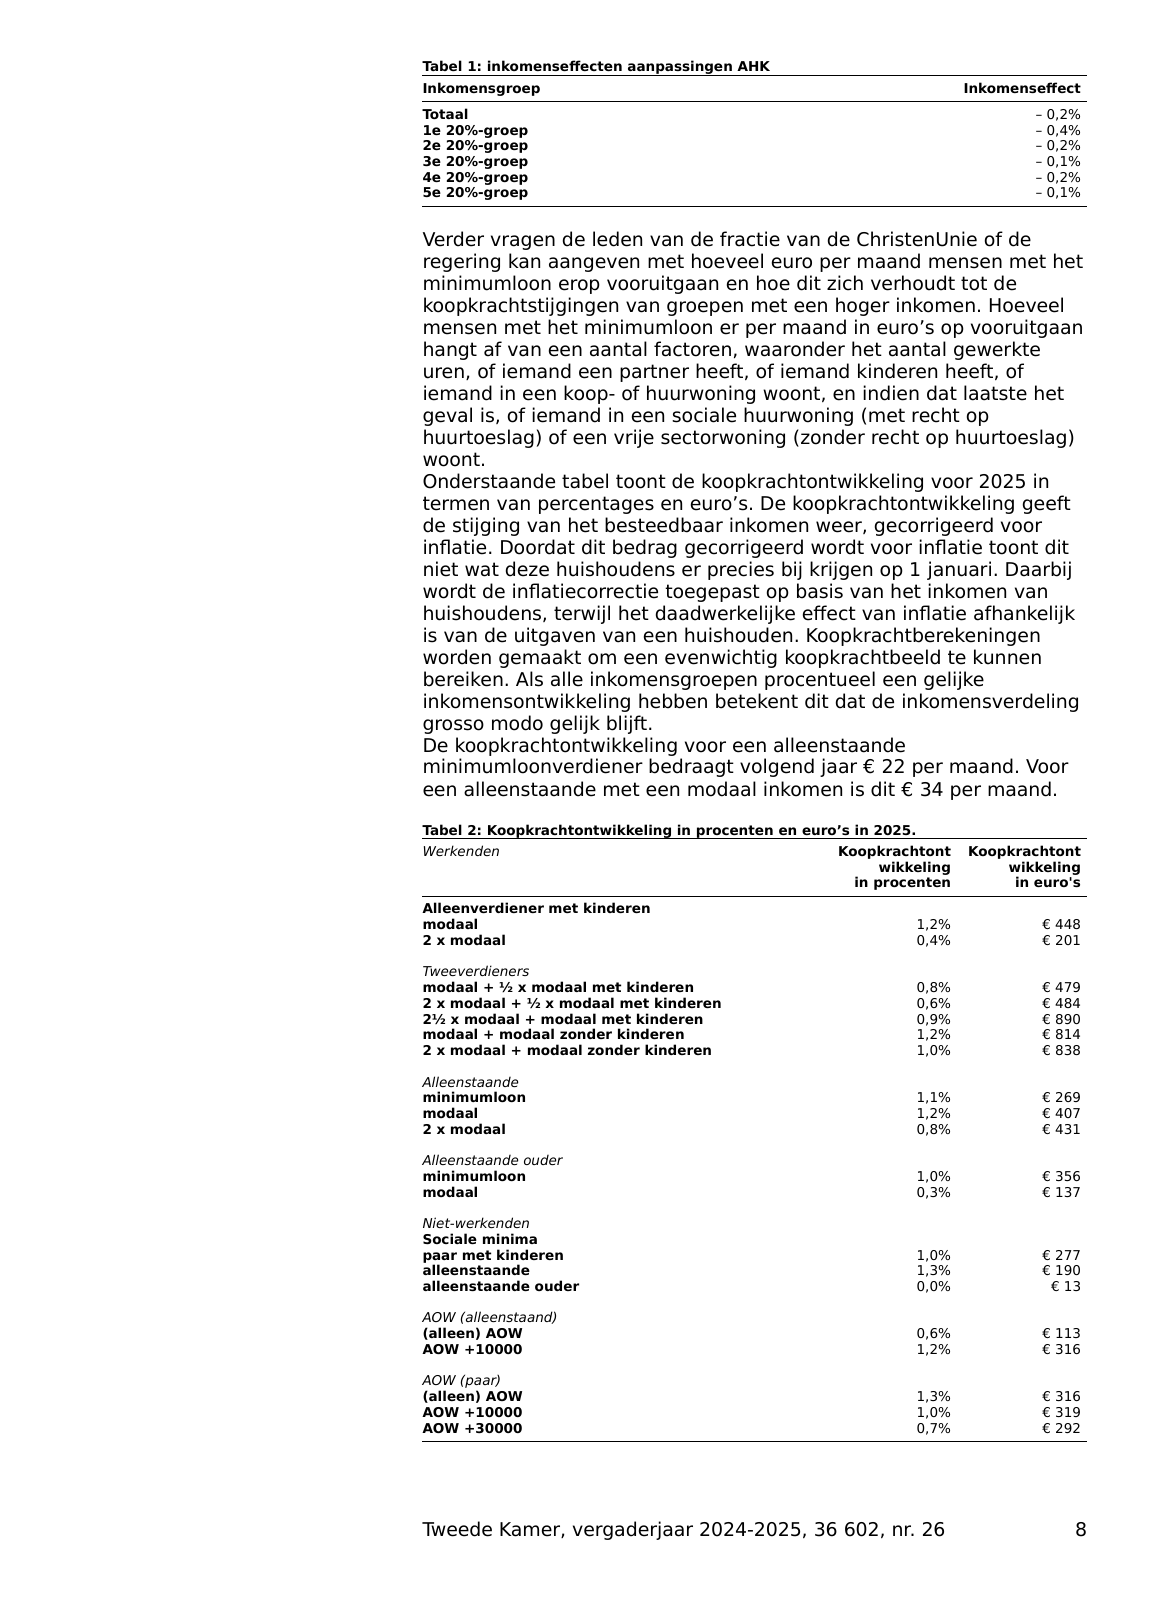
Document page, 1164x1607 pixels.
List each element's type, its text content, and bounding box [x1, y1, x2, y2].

table_cell [422, 949, 827, 964]
table_cell [827, 1373, 957, 1389]
table_header Tabel 2: Koopkrachtontwikkeling in procenten en euro’s in 2025. [422, 822, 1087, 838]
table_cell [827, 1153, 957, 1169]
table_cell (alleen) AOW [422, 1326, 827, 1342]
table_cell 2½ x modaal + modaal met kinderen [422, 1011, 827, 1027]
table_cell [422, 1295, 827, 1310]
table_cell Inkomenseffect [954, 76, 1087, 101]
table_cell [827, 1295, 957, 1310]
table_cell – 0,1% [954, 154, 1087, 169]
table_cell € 269 [957, 1090, 1087, 1106]
table_cell modaal + modaal zonder kinderen [422, 1027, 827, 1043]
table_cell 0,0% [827, 1279, 957, 1294]
table_cell € 319 [957, 1405, 1087, 1420]
table_cell € 890 [957, 1011, 1087, 1027]
table_cell alleenstaande ouder [422, 1279, 827, 1294]
table_cell € 277 [957, 1248, 1087, 1263]
table_cell [422, 1358, 827, 1373]
table_cell Koopkrachtontwikkeling in procenten [827, 839, 957, 896]
table_cell – 0,2% [954, 102, 1087, 122]
text Verder vragen de leden van de fractie van de ChristenUnie of de regering kan aangeven met hoeveel euro per maand mensen met het minimumloon erop vooruitgaan en hoe dit zich verhoudt tot de koopkrachtstijgingen van groepen met een hoger inkomen. Hoeveel mensen met het minimumloon er per maand in euro’s op vooruitgaan hangt af van een aantal factoren, waaronder het aantal gewerkte uren, of iemand een partner heeft, of iemand kinderen heeft, of iemand in een koop- of huurwoning woont, en indien dat laatste het geval is, of iemand in een sociale huurwoning (met recht op huurtoeslag) of een vrije sectorwoning (zonder recht op huurtoeslag) woont. [422, 229, 1087, 471]
table_cell [957, 1373, 1087, 1389]
table_cell minimumloon [422, 1090, 827, 1106]
table_cell € 316 [957, 1342, 1087, 1357]
table_cell € 448 [957, 917, 1087, 933]
table_cell 0,8% [827, 1122, 957, 1137]
text De koopkrachtontwikkeling voor een alleenstaande minimumloonverdiener bedraagt volgend jaar € 22 per maand. Voor een alleenstaande met een modaal inkomen is dit € 34 per maand. [422, 734, 1087, 800]
table_cell modaal [422, 1106, 827, 1122]
table_cell € 190 [957, 1263, 1087, 1279]
table_cell AOW +10000 [422, 1342, 827, 1357]
table_cell 1,2% [827, 1106, 957, 1122]
table_cell (alleen) AOW [422, 1389, 827, 1405]
table_cell € 292 [957, 1420, 1087, 1441]
table_cell 2 x modaal + modaal zonder kinderen [422, 1043, 827, 1059]
table_cell [827, 964, 957, 980]
table_cell 4e 20%-groep [422, 170, 954, 185]
table_cell AOW +10000 [422, 1405, 827, 1420]
table_cell 0,8% [827, 980, 957, 996]
table_cell 1,2% [827, 1342, 957, 1357]
table_cell [957, 1216, 1087, 1232]
table_cell [957, 1059, 1087, 1074]
table_cell modaal [422, 917, 827, 933]
table_cell modaal [422, 1185, 827, 1200]
table_cell € 137 [957, 1185, 1087, 1200]
table_cell Sociale minima [422, 1232, 827, 1247]
table_cell [827, 1310, 957, 1326]
table_cell AOW (alleenstaand) [422, 1310, 827, 1326]
table_cell € 838 [957, 1043, 1087, 1059]
table_cell Werkenden [422, 839, 827, 896]
table_cell alleenstaande [422, 1263, 827, 1279]
table_header Tabel 1: inkomenseffecten aanpassingen AHK [422, 59, 1087, 75]
table_cell 2 x modaal + ½ x modaal met kinderen [422, 996, 827, 1011]
table_cell 1,0% [827, 1405, 957, 1420]
table_cell 1e 20%-groep [422, 123, 954, 138]
table_cell [827, 1137, 957, 1153]
table_cell 1,0% [827, 1248, 957, 1263]
table_cell [957, 1295, 1087, 1310]
table_cell [957, 1232, 1087, 1247]
table_cell € 484 [957, 996, 1087, 1011]
table_cell [422, 1059, 827, 1074]
table_cell € 113 [957, 1326, 1087, 1342]
table_cell [827, 1200, 957, 1216]
table_cell € 479 [957, 980, 1087, 996]
table_cell [957, 1200, 1087, 1216]
table_cell [957, 897, 1087, 917]
table_cell € 356 [957, 1169, 1087, 1184]
table_cell Inkomensgroep [422, 76, 954, 101]
table_cell € 431 [957, 1122, 1087, 1137]
table_cell Koopkrachtontwikkeling in euro's [957, 839, 1087, 896]
table_cell 0,6% [827, 996, 957, 1011]
table_cell € 316 [957, 1389, 1087, 1405]
table_cell [957, 1137, 1087, 1153]
table_cell Alleenstaande [422, 1074, 827, 1090]
table_cell Niet-werkenden [422, 1216, 827, 1232]
table_cell [827, 1059, 957, 1074]
table_cell 0,7% [827, 1420, 957, 1441]
table_cell AOW +30000 [422, 1420, 827, 1441]
table_cell 1,3% [827, 1389, 957, 1405]
table_cell € 201 [957, 933, 1087, 948]
table_cell Totaal [422, 102, 954, 122]
table_cell [957, 949, 1087, 964]
table_cell 1,2% [827, 917, 957, 933]
table_cell 0,4% [827, 933, 957, 948]
table_cell 1,3% [827, 1263, 957, 1279]
table_cell [827, 1358, 957, 1373]
table_cell paar met kinderen [422, 1248, 827, 1263]
table_cell [957, 1358, 1087, 1373]
table_cell € 407 [957, 1106, 1087, 1122]
table_cell 2e 20%-groep [422, 138, 954, 154]
table_cell Tweeverdieners [422, 964, 827, 980]
table_cell 1,0% [827, 1043, 957, 1059]
text Onderstaande tabel toont de koopkrachtontwikkeling voor 2025 in termen van percentages en euro’s. De koopkrachtontwikkeling geeft de stijging van het besteedbaar inkomen weer, gecorrigeerd voor inflatie. Doordat dit bedrag gecorrigeerd wordt voor inflatie toont dit niet wat deze huishoudens er precies bij krijgen op 1 januari. Daarbij wordt de inflatiecorrectie toegepast op basis van het inkomen van huishoudens, terwijl het daadwerkelijke effect van inflatie afhankelijk is van de uitgaven van een huishouden. Koopkrachtberekeningen worden gemaakt om een evenwichtig koopkrachtbeeld te kunnen bereiken. Als alle inkomensgroepen procentueel een gelijke inkomensontwikkeling hebben betekent dit dat de inkomensverdeling grosso modo gelijk blijft. [422, 471, 1087, 734]
table_cell 0,6% [827, 1326, 957, 1342]
table_cell Alleenstaande ouder [422, 1153, 827, 1169]
table_cell [827, 1074, 957, 1090]
table_cell – 0,1% [954, 185, 1087, 206]
table_cell [827, 897, 957, 917]
table_cell 2 x modaal [422, 1122, 827, 1137]
table_cell [957, 1074, 1087, 1090]
table_cell modaal + ½ x modaal met kinderen [422, 980, 827, 996]
table_cell [827, 1216, 957, 1232]
table_cell 0,3% [827, 1185, 957, 1200]
table_cell [957, 964, 1087, 980]
table_cell minimumloon [422, 1169, 827, 1184]
table_cell 1,2% [827, 1027, 957, 1043]
table_cell 3e 20%-groep [422, 154, 954, 169]
table_cell – 0,2% [954, 170, 1087, 185]
table_cell [827, 1232, 957, 1247]
table_cell [827, 949, 957, 964]
table_cell 1,0% [827, 1169, 957, 1184]
table_cell 5e 20%-groep [422, 185, 954, 206]
table_cell € 814 [957, 1027, 1087, 1043]
table_cell – 0,2% [954, 138, 1087, 154]
table_cell [422, 1137, 827, 1153]
table_cell € 13 [957, 1279, 1087, 1294]
table_cell AOW (paar) [422, 1373, 827, 1389]
table_cell 2 x modaal [422, 933, 827, 948]
table_cell [422, 1200, 827, 1216]
table_cell 0,9% [827, 1011, 957, 1027]
table_cell [957, 1310, 1087, 1326]
table_cell – 0,4% [954, 123, 1087, 138]
table_cell [957, 1153, 1087, 1169]
table_cell 1,1% [827, 1090, 957, 1106]
table_cell Alleenverdiener met kinderen [422, 897, 827, 917]
